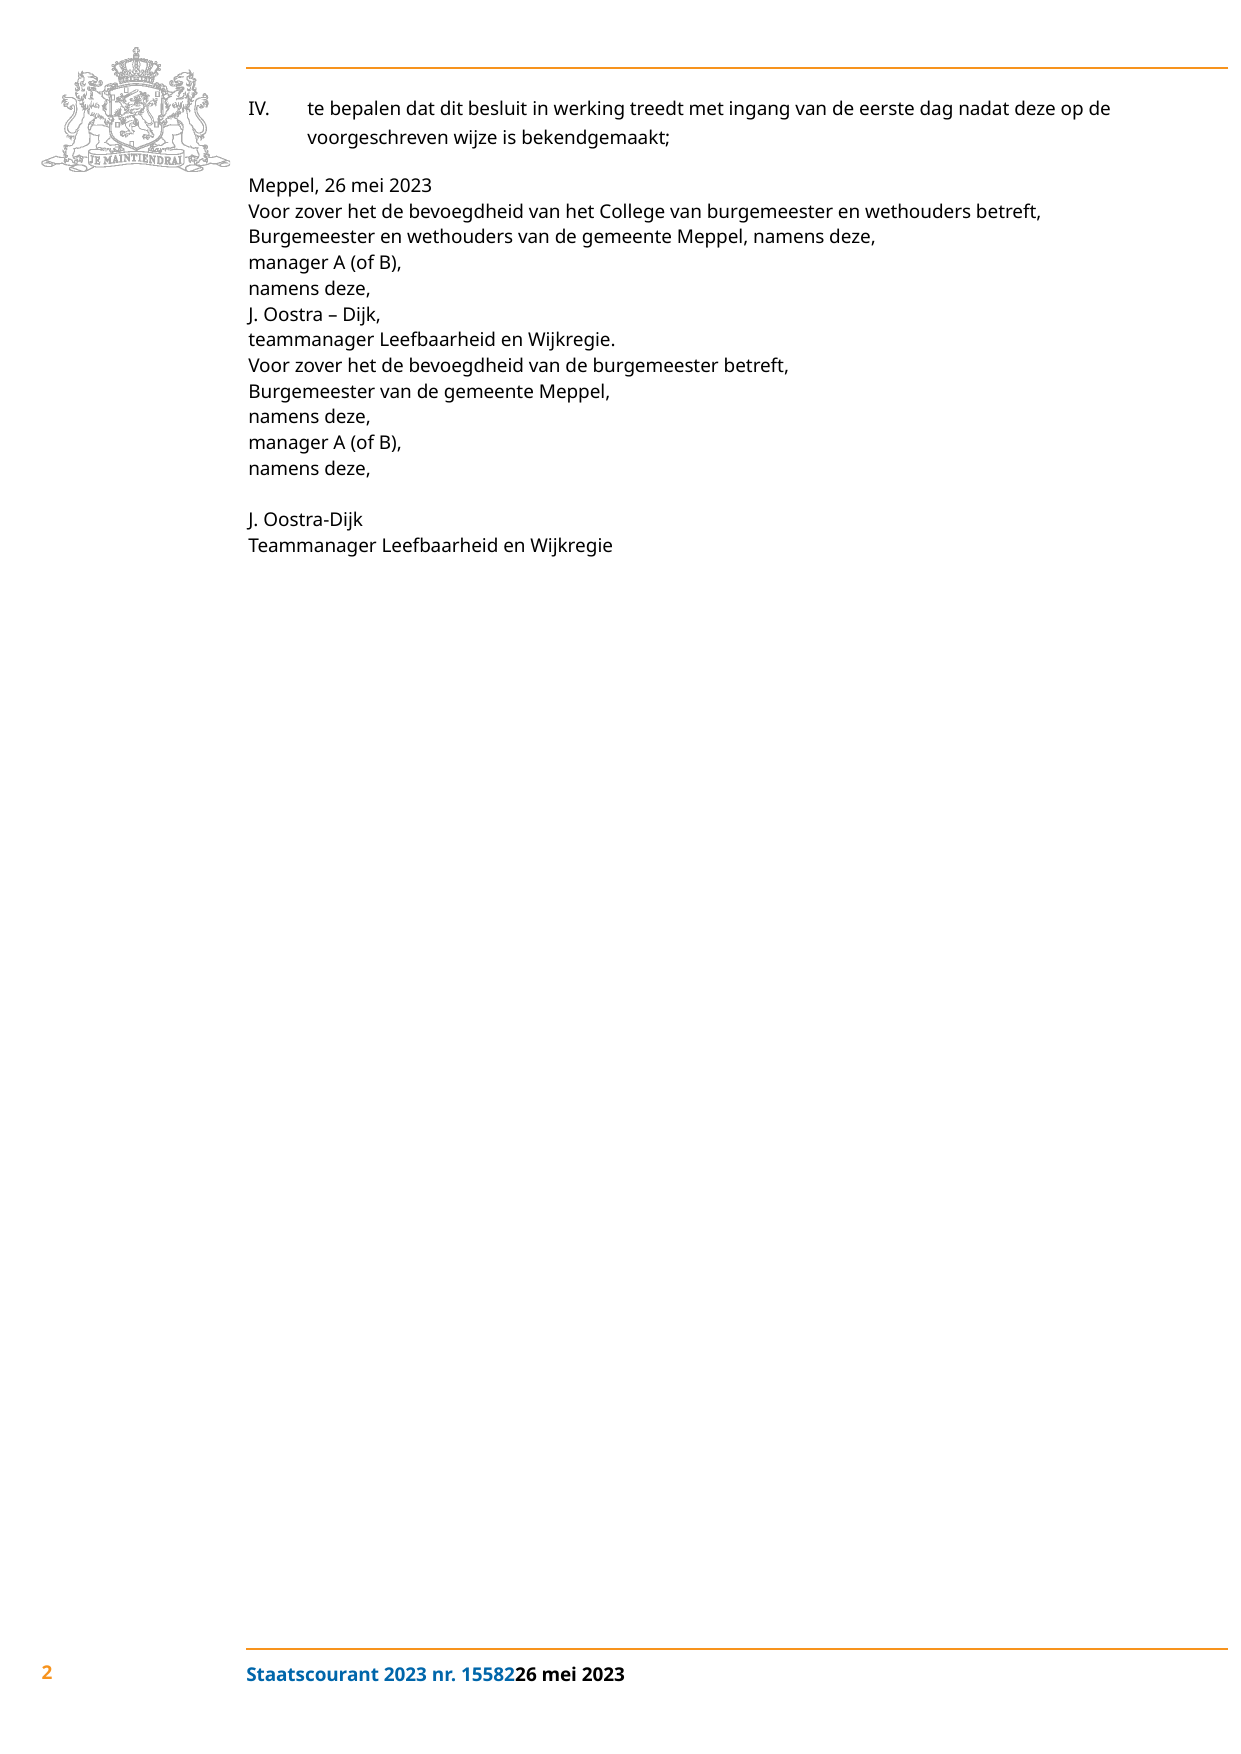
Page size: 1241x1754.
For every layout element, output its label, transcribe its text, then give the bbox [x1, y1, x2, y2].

text J. Oostra – Dijk, [248, 301, 1152, 327]
text Meppel, 26 mei 2023 [248, 172, 1152, 198]
text teammanager Leefbaarheid en Wijkregie. [248, 327, 1152, 352]
text Voor zover het de bevoegdheid van het College van burgemeester en wethouders betreft, Burgemeester en wethouders van de gemeente Meppel, namens deze, [248, 198, 1152, 249]
text namens deze, [248, 275, 1152, 301]
text manager A (of B), [248, 429, 1152, 455]
text namens deze, [248, 455, 1152, 481]
text manager A (of B), [248, 249, 1152, 275]
text Voor zover het de bevoegdheid van de burgemeester betreft, [248, 352, 1152, 378]
picture [41, 47, 231, 172]
text Teammanager Leefbaarheid en Wijkregie [248, 532, 1152, 558]
list te bepalen dat dit besluit in werking treedt met ingang van de eerste dag nadat deze op de voorgeschreven wijze is bekendgemaakt; [248, 95, 1152, 150]
text J. Oostra-Dijk [248, 507, 1152, 532]
text Burgemeester van de gemeente Meppel, [248, 378, 1152, 404]
text namens deze, [248, 404, 1152, 429]
